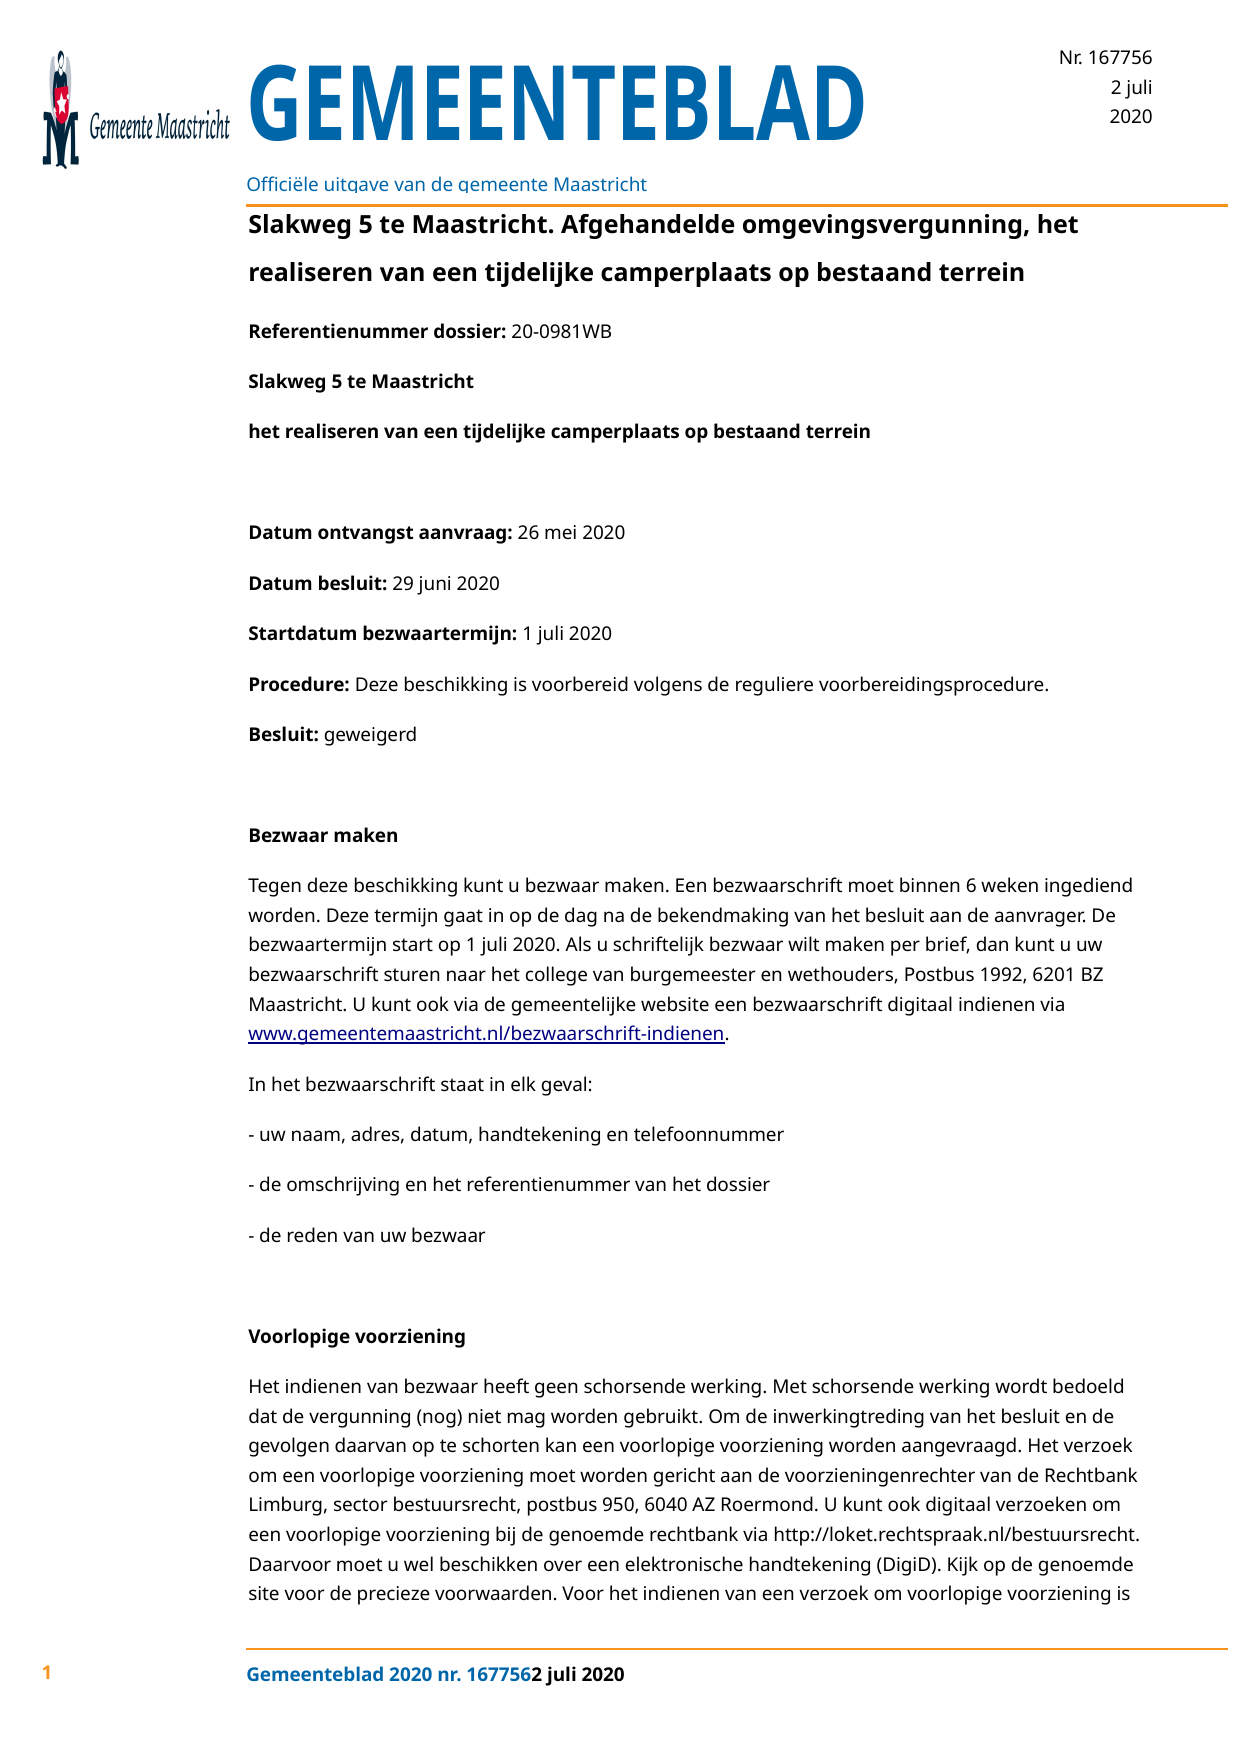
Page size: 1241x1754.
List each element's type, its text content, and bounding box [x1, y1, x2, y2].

text Besluit: geweigerd [248, 721, 1152, 747]
text Het indienen van bezwaar heeft geen schorsende werking. Met schorsende werking wordt bedoeld dat de vergunning (nog) niet mag worden gebruikt. Om de inwerkingtreding van het besluit en de gevolgen daarvan op te schorten kan een voorlopige voorziening worden aangevraagd. Het verzoek om een voorlopige voorziening moet worden gericht aan de voorzieningenrechter van de Rechtbank Limburg, sector bestuursrecht, postbus 950, 6040 AZ Roermond. U kunt ook digitaal verzoeken om een voorlopige voorziening bij de genoemde rechtbank via http://loket.rechtspraak.nl/bestuursrecht. Daarvoor moet u wel beschikken over een elektronische handtekening (DigiD). Kijk op de genoemde site voor de precieze voorwaarden. Voor het indienen van een verzoek om voorlopige voorziening is [248, 1373, 1152, 1606]
text - de reden van uw bezwaar [248, 1222, 1152, 1248]
text Voorlopige voorziening [248, 1323, 1152, 1349]
text Tegen deze beschikking kunt u bezwaar maken. Een bezwaarschrift moet binnen 6 weken ingediend worden. Deze termijn gaat in op de dag na de bekendmaking van het besluit aan de aanvrager. De bezwaartermijn start op 1 juli 2020. Als u schriftelijk bezwaar wilt maken per brief, dan kunt u uw bezwaarschrift sturen naar het college van burgemeester en wethouders, Postbus 1992, 6201 BZ Maastricht. U kunt ook via de gemeentelijke website een bezwaarschrift digitaal indienen via www.gemeentemaastricht.nl/bezwaarschrift-indienen. [248, 872, 1152, 1046]
text Bezwaar maken [248, 822, 1152, 848]
text Datum besluit: 29 juni 2020 [248, 570, 1152, 596]
text Startdatum bezwaartermijn: 1 juli 2020 [248, 620, 1152, 646]
text - uw naam, adres, datum, handtekening en telefoonnummer [248, 1121, 1152, 1147]
text Procedure: Deze beschikking is voorbereid volgens de reguliere voorbereidingsprocedure. [248, 671, 1152, 697]
text Slakweg 5 te Maastricht. Afgehandelde omgevingsvergunning, het realiseren van een tijdelijke camperplaats op bestaand terrein [248, 207, 1152, 288]
text Datum ontvangst aanvraag: 26 mei 2020 [248, 519, 1152, 545]
text In het bezwaarschrift staat in elk geval: [248, 1071, 1152, 1097]
picture [41, 47, 231, 172]
text Referentienummer dossier: 20-0981WB [248, 318, 1152, 344]
text Slakweg 5 te Maastricht [248, 368, 1152, 394]
text - de omschrijving en het referentienummer van het dossier [248, 1172, 1152, 1197]
text het realiseren van een tijdelijke camperplaats op bestaand terrein [248, 419, 1152, 444]
